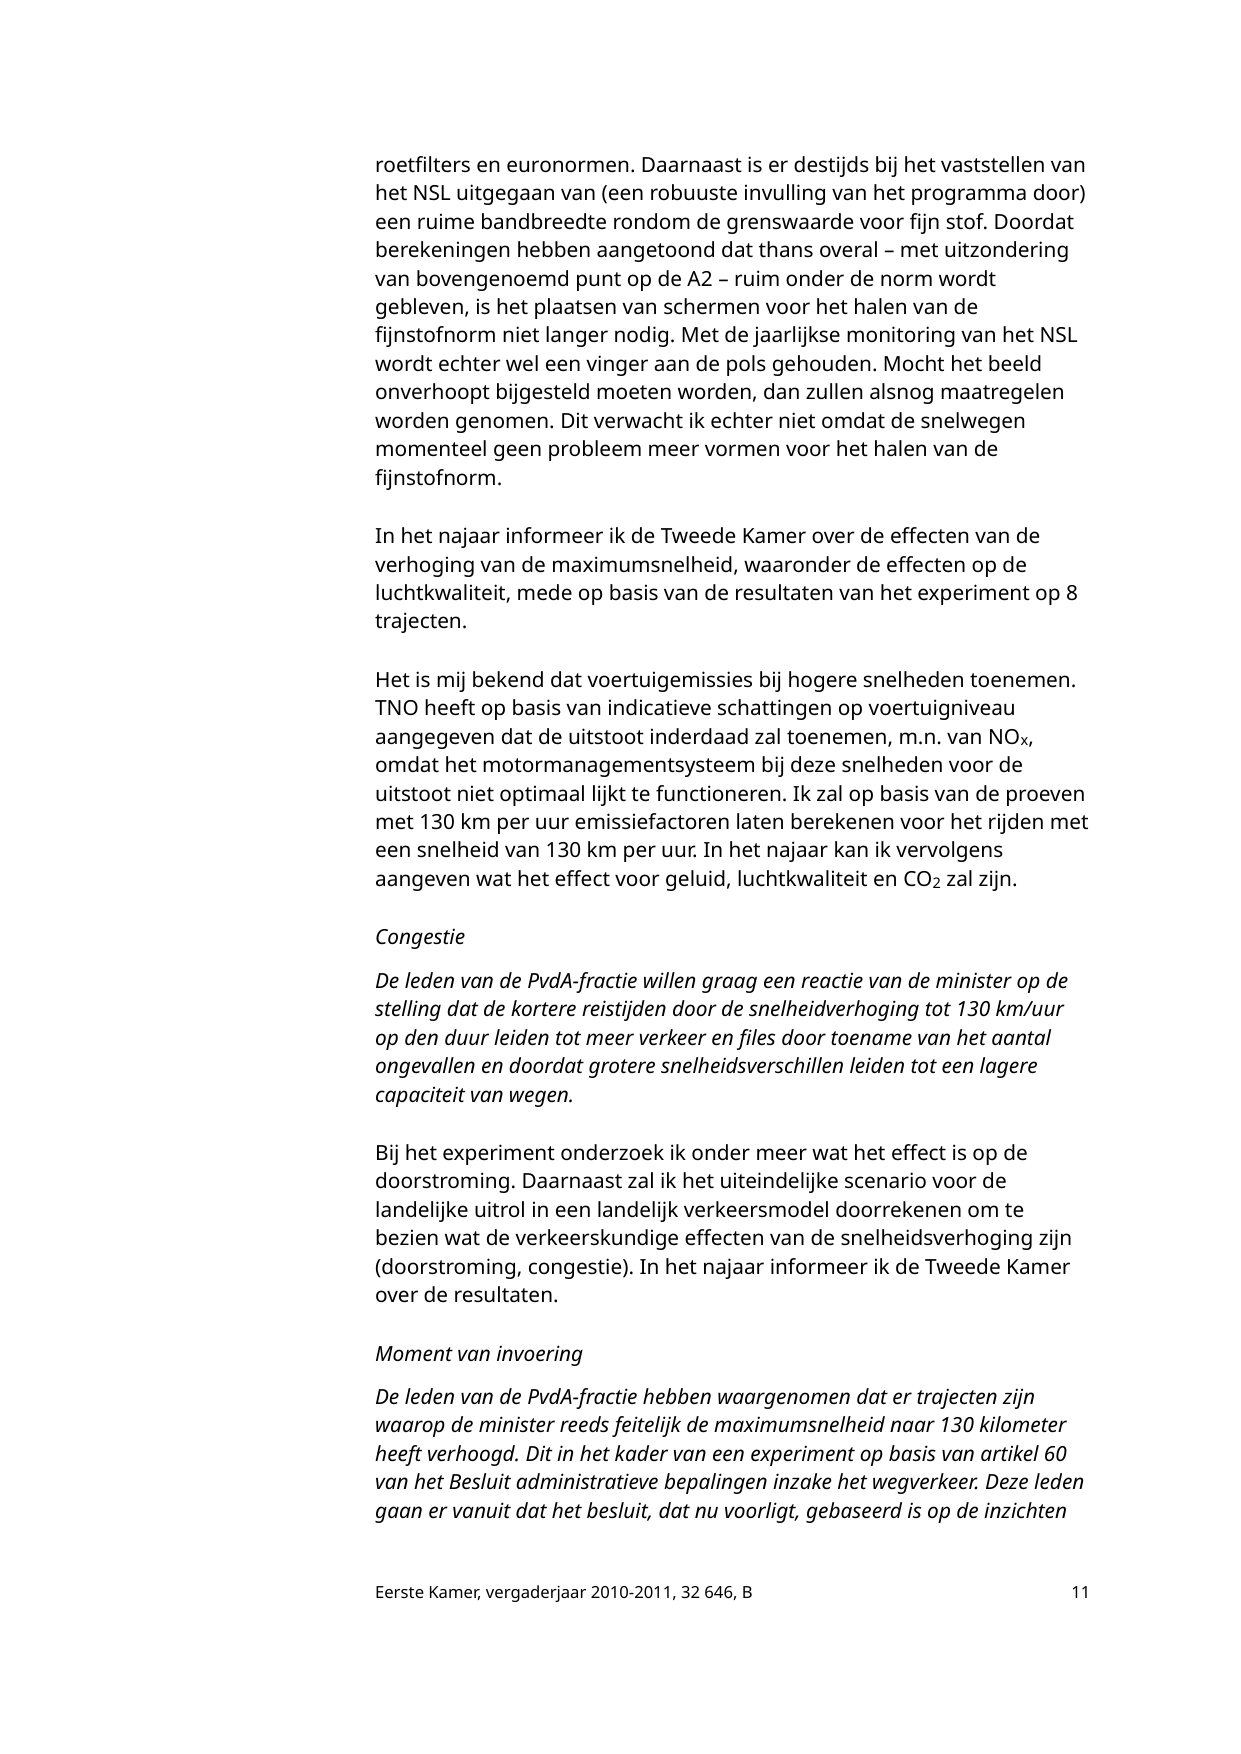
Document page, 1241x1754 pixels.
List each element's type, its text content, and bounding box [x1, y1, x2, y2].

text Moment van invoering [375, 1339, 1090, 1367]
text Bij het experiment onderzoek ik onder meer wat het effect is op de doorstroming. Daarnaast zal ik het uiteindelijke scenario voor de landelijke uitrol in een landelijk verkeersmodel doorrekenen om te bezien wat de verkeerskundige effecten van de snelheidsverhoging zijn (doorstroming, congestie). In het najaar informeer ik de Tweede Kamer over de resultaten. [375, 1138, 1090, 1309]
text In het najaar informeer ik de Tweede Kamer over de effecten van de verhoging van de maximumsnelheid, waaronder de effecten op de luchtkwaliteit, mede op basis van de resultaten van het experiment op 8 trajecten. [375, 521, 1090, 635]
text De leden van de PvdA-fractie willen graag een reactie van de minister op de stelling dat de kortere reistijden door de snelheidverhoging tot 130 km/uur op den duur leiden tot meer verkeer en files door toename van het aantal ongevallen en doordat grotere snelheidsverschillen leiden tot een lagere capaciteit van wegen. [375, 966, 1090, 1108]
text Het is mij bekend dat voertuigemissies bij hogere snelheden toenemen. TNO heeft op basis van indicatieve schattingen op voertuigniveau aangegeven dat de uitstoot inderdaad zal toenemen, m.n. van NOx, omdat het motormanagementsysteem bij deze snelheden voor de uitstoot niet optimaal lijkt te functioneren. Ik zal op basis van de proeven met 130 km per uur emissiefactoren laten berekenen voor het rijden met een snelheid van 130 km per uur. In het najaar kan ik vervolgens aangeven wat het effect voor geluid, luchtkwaliteit en CO2 zal zijn. [375, 665, 1090, 892]
text Congestie [375, 922, 1090, 951]
text De leden van de PvdA-fractie hebben waargenomen dat er trajecten zijn waarop de minister reeds feitelijk de maximumsnelheid naar 130 kilometer heeft verhoogd. Dit in het kader van een experiment op basis van artikel 60 van het Besluit administratieve bepalingen inzake het wegverkeer. Deze leden gaan er vanuit dat het besluit, dat nu voorligt, gebaseerd is op de inzichten [375, 1382, 1090, 1524]
text roetfilters en euronormen. Daarnaast is er destijds bij het vaststellen van het NSL uitgegaan van (een robuuste invulling van het programma door) een ruime bandbreedte rondom de grenswaarde voor fijn stof. Doordat berekeningen hebben aangetoond dat thans overal – met uitzondering van bovengenoemd punt op de A2 – ruim onder de norm wordt gebleven, is het plaatsen van schermen voor het halen van de fijnstofnorm niet langer nodig. Met de jaarlijkse monitoring van het NSL wordt echter wel een vinger aan de pols gehouden. Mocht het beeld onverhoopt bijgesteld moeten worden, dan zullen alsnog maatregelen worden genomen. Dit verwacht ik echter niet omdat de snelwegen momenteel geen probleem meer vormen voor het halen van de fijnstofnorm. [375, 150, 1090, 491]
